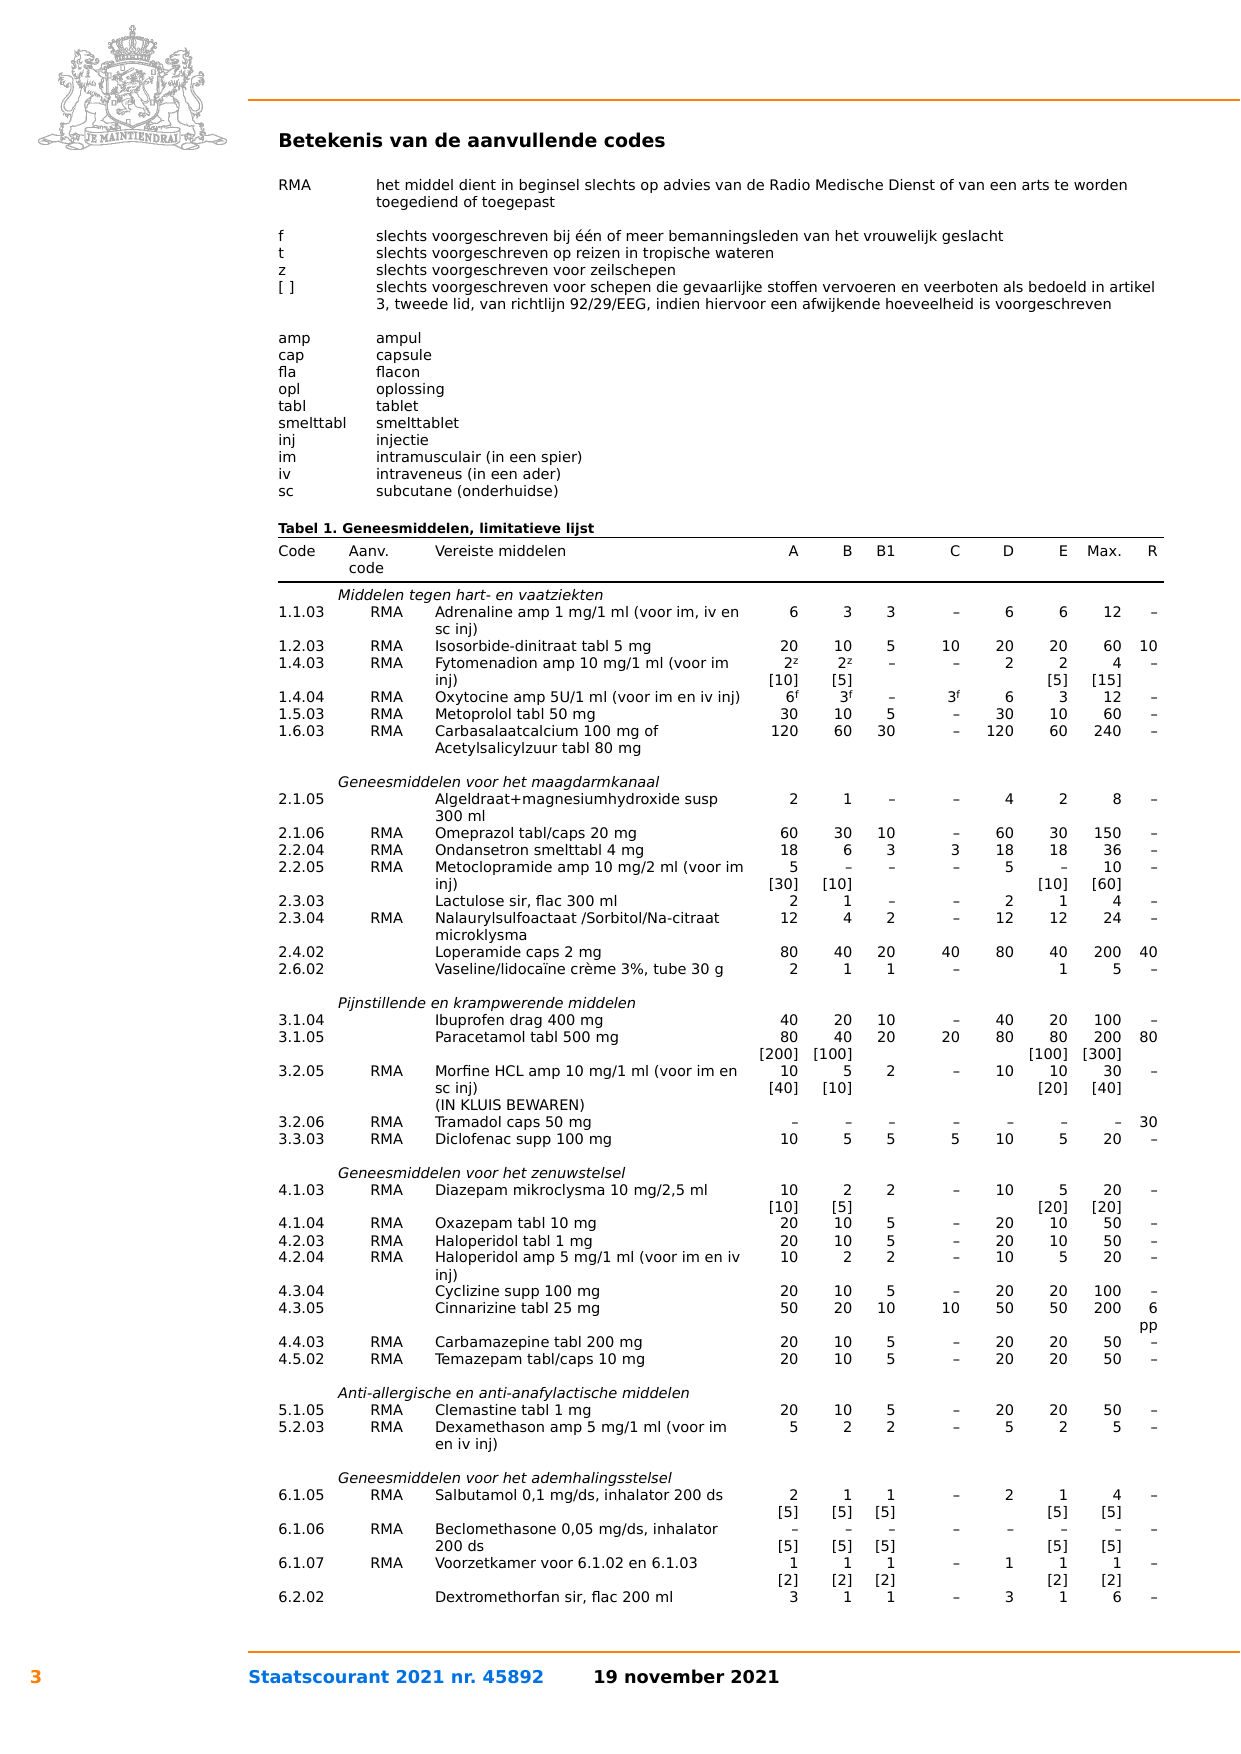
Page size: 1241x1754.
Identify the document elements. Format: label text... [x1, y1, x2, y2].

table_cell [343, 910, 364, 944]
table_cell 60 [1020, 723, 1073, 757]
table_cell Lactulose sir, flac 300 ml [429, 893, 750, 910]
table_cell 12 [1074, 604, 1127, 638]
table_cell – [901, 910, 966, 944]
table_cell Anti-allergische en anti-anafylactische middelen [332, 1385, 1163, 1402]
table_cell [1074, 757, 1127, 774]
table_cell 1 [804, 961, 858, 978]
table_cell 50 [1074, 1351, 1127, 1368]
table_cell [343, 944, 364, 961]
table_cell – [5] [1074, 1521, 1127, 1555]
table_cell [370, 211, 1163, 228]
table_cell Carbamazepine tabl 200 mg [429, 1334, 750, 1351]
table_cell [858, 1148, 901, 1164]
table_cell 60 [750, 825, 804, 842]
table_cell – [1128, 1419, 1163, 1453]
table_cell – [901, 859, 966, 893]
table_cell – [804, 1114, 858, 1131]
table_cell intramusculair (in een spier) [370, 449, 1163, 466]
table_cell Clemastine tabl 1 mg [429, 1402, 750, 1419]
table_cell 20 [750, 1334, 804, 1351]
table_cell Carbasalaatcalcium 100 mg of Acetylsalicylzuur tabl 80 mg [429, 723, 750, 757]
table_cell 3 [1020, 689, 1073, 706]
table_cell – [5] [858, 1521, 901, 1555]
table_cell Tramadol caps 50 mg [429, 1114, 750, 1131]
table_cell [278, 313, 370, 330]
table_cell 6.1.06 [278, 1521, 343, 1555]
table_cell 10 [804, 1351, 858, 1368]
table_cell – [1128, 706, 1163, 723]
table_cell [1020, 978, 1073, 995]
table_cell – [1128, 1351, 1163, 1368]
subtitle Betekenis van de aanvullende codes [278, 130, 1163, 152]
table_cell 4.2.04 [278, 1249, 343, 1283]
table_cell 2.1.06 [278, 825, 343, 842]
table_cell [343, 1521, 364, 1555]
table_cell – [901, 961, 966, 978]
table_cell 1 [2] [858, 1555, 901, 1589]
table_cell slechts voorgeschreven voor zeilschepen [370, 262, 1163, 279]
table_header het middel dient in beginsel slechts op advies van de Radio Medische Dienst of van een arts te worden toegediend of toegepast [370, 177, 1163, 211]
table_cell 1 [1020, 1589, 1073, 1606]
table_cell 6 [804, 842, 858, 859]
table_cell 3.1.04 [278, 1012, 343, 1029]
table_cell RMA [364, 1114, 429, 1131]
table_cell 80 [100] [1020, 1029, 1073, 1063]
table_cell – [1074, 1114, 1127, 1131]
table_cell Middelen tegen hart- en vaatziekten [332, 583, 1163, 604]
table_cell – [1128, 1249, 1163, 1283]
table_cell Haloperidol tabl 1 mg [429, 1233, 750, 1249]
table_cell [343, 1300, 364, 1334]
table_cell [343, 791, 364, 825]
table_cell 20 [1020, 1012, 1073, 1029]
table_cell [901, 757, 966, 774]
table_cell 3 [858, 604, 901, 638]
table_cell – [1128, 1334, 1163, 1351]
table_cell [364, 1589, 429, 1606]
table_cell – [901, 1249, 966, 1283]
table_cell Voorzetkamer voor 6.1.02 en 6.1.03 [429, 1555, 750, 1589]
table_cell tablet [370, 398, 1163, 414]
table_cell 2 [858, 910, 901, 944]
table_cell 30 [966, 706, 1020, 723]
table_cell 1 [858, 1589, 901, 1606]
table_cell C [901, 538, 966, 581]
table_cell Metoprolol tabl 50 mg [429, 706, 750, 723]
table_cell Isosorbide-dinitraat tabl 5 mg [429, 638, 750, 655]
table_cell RMA [364, 1181, 429, 1215]
table_cell [343, 1114, 364, 1131]
table_cell 3 [966, 1589, 1020, 1606]
table_cell 1 [966, 1555, 1020, 1589]
table_cell 20 [858, 1029, 901, 1063]
table_cell – [5] [804, 1521, 858, 1555]
table_cell – [901, 1334, 966, 1351]
table_cell 100 [1074, 1283, 1127, 1300]
table_cell [804, 978, 858, 995]
table_cell 5 [30] [750, 859, 804, 893]
table_cell [750, 1453, 804, 1470]
table_cell Nalaurylsulfoactaat /Sorbitol/Na-citraat microklysma [429, 910, 750, 944]
table_cell [364, 1283, 429, 1300]
table_cell Salbutamol 0,1 mg/ds, inhalator 200 ds [429, 1487, 750, 1521]
table_cell – [1128, 1555, 1163, 1589]
table_cell Dextromethorfan sir, flac 200 ml [429, 1589, 750, 1606]
table_cell [966, 757, 1020, 774]
table_cell 5 [858, 638, 901, 655]
table_cell RMA [364, 1521, 429, 1555]
table_cell 10 [20] [1020, 1063, 1073, 1113]
table_cell – [858, 655, 901, 689]
table_cell 20 [901, 1029, 966, 1063]
table_cell [1074, 978, 1127, 995]
table_cell – [1128, 1402, 1163, 1419]
table_cell – [858, 859, 901, 893]
table_cell 240 [1074, 723, 1127, 757]
table_cell 10 [750, 1131, 804, 1147]
table_cell – [858, 1114, 901, 1131]
table_cell 5 [901, 1131, 966, 1147]
table_cell 2 [858, 1419, 901, 1453]
table_cell – [966, 1521, 1020, 1555]
table_cell 80 [966, 944, 1020, 961]
table_cell [804, 1453, 858, 1470]
table_cell [364, 961, 429, 978]
table_cell 6f [750, 689, 804, 706]
table_cell 5 [20] [1020, 1181, 1073, 1215]
table_cell 1.5.03 [278, 706, 343, 723]
table_cell [901, 1148, 966, 1164]
table_cell [1074, 1148, 1127, 1164]
table_cell 5 [858, 1351, 901, 1368]
table_cell [278, 1470, 332, 1487]
table_cell Geneesmiddelen voor het ademhalingsstelsel [332, 1470, 1163, 1487]
table_cell – [5] [750, 1521, 804, 1555]
table_cell 5 [858, 1334, 901, 1351]
table_cell – [5] [1020, 1521, 1073, 1555]
table_cell RMA [364, 1419, 429, 1453]
table_cell – [1128, 1215, 1163, 1232]
table_cell 20 [750, 1215, 804, 1232]
table_cell 3 [858, 842, 901, 859]
table_cell Loperamide caps 2 mg [429, 944, 750, 961]
table_cell 10 [966, 1249, 1020, 1283]
table_cell tabl [278, 398, 370, 414]
table_cell 4.3.04 [278, 1283, 343, 1300]
table_cell [343, 1233, 364, 1249]
table_cell 10 [858, 1012, 901, 1029]
table_cell 10 [750, 1249, 804, 1283]
table_cell Cinnarizine tabl 25 mg [429, 1300, 750, 1334]
table_cell [343, 604, 364, 638]
table_cell [343, 859, 364, 893]
table_cell 4.1.03 [278, 1181, 343, 1215]
table_cell Diclofenac supp 100 mg [429, 1131, 750, 1147]
table_cell 2 [1020, 791, 1073, 825]
table_cell 60 [1074, 706, 1127, 723]
table_cell – [858, 893, 901, 910]
table_cell opl [278, 381, 370, 398]
table_cell 10 [804, 706, 858, 723]
table_cell [278, 583, 332, 604]
table_cell – [901, 825, 966, 842]
table_cell – [1128, 604, 1163, 638]
table_cell [343, 1334, 364, 1351]
table_cell 1 [5] [1020, 1487, 1073, 1521]
table_cell im [278, 449, 370, 466]
table_cell [364, 978, 429, 995]
table_cell 10 [966, 1063, 1020, 1113]
table_cell 4.1.04 [278, 1215, 343, 1232]
table_cell 2 [756, 791, 804, 825]
table_cell ampul [370, 330, 1163, 347]
table_cell 20 [804, 1300, 858, 1334]
table_cell [278, 995, 332, 1012]
table_cell RMA [364, 1215, 429, 1232]
table_cell [1128, 757, 1163, 774]
table_cell 10 [858, 825, 901, 842]
table_cell – [1128, 1233, 1163, 1249]
table_cell 5 [1020, 1249, 1073, 1283]
table_cell 20 [858, 944, 901, 961]
table_cell 30 [1020, 825, 1073, 842]
table_cell [343, 638, 364, 655]
table_cell [343, 825, 364, 842]
table_cell 1 [2] [1074, 1555, 1127, 1589]
table_cell 6 [1020, 604, 1073, 638]
table_cell [343, 1215, 364, 1232]
table_cell 2 [5] [1020, 655, 1073, 689]
table_cell 40 [750, 1012, 804, 1029]
table_cell 6 pp [1128, 1300, 1163, 1334]
table_cell inj [278, 432, 370, 448]
table_cell sc [278, 483, 370, 499]
table_cell E [1020, 538, 1073, 581]
table_cell 50 [966, 1300, 1020, 1334]
table_cell 40 [100] [804, 1029, 858, 1063]
table_cell – [1128, 1521, 1163, 1555]
table_cell [901, 1453, 966, 1470]
table_cell 20 [750, 1233, 804, 1249]
table_cell [278, 1148, 343, 1164]
table_cell [804, 1148, 858, 1164]
table_cell 100 [1074, 1012, 1127, 1029]
table_cell 20 [1074, 1131, 1127, 1147]
table_cell – [750, 1114, 804, 1131]
table_cell [966, 961, 1020, 978]
table_cell 5.2.03 [278, 1419, 343, 1453]
table_cell 10 [858, 1300, 901, 1334]
table_cell [343, 655, 364, 689]
table_cell 2.1.05 [278, 791, 343, 825]
table_cell RMA [364, 655, 429, 689]
table_cell 2.6.02 [278, 961, 343, 978]
table_cell [343, 1402, 364, 1419]
table_cell Cyclizine supp 100 mg [429, 1283, 750, 1300]
table_cell B1 [858, 538, 901, 581]
table_cell [966, 1453, 1020, 1470]
table_cell 1 [1020, 893, 1073, 910]
table_cell – [1128, 791, 1163, 825]
table_cell 20 [1020, 1334, 1073, 1351]
table_cell A [750, 538, 804, 581]
table_cell – [901, 1555, 966, 1589]
table_cell 4 [1074, 893, 1127, 910]
table_cell RMA [364, 604, 429, 638]
table_cell 120 [750, 723, 804, 757]
table_cell 40 [1128, 944, 1163, 961]
table_cell 1 [804, 1589, 858, 1606]
table_cell 200 [300] [1074, 1029, 1127, 1063]
table_cell RMA [364, 910, 429, 944]
table_cell 24 [1074, 910, 1127, 944]
table_cell – [1128, 961, 1163, 978]
table_cell – [1128, 893, 1163, 910]
table_cell – [1128, 1012, 1163, 1029]
table_cell 2 [5] [804, 1181, 858, 1215]
table_cell [858, 978, 901, 995]
table_cell 3 [750, 1589, 804, 1606]
table_cell 40 [966, 1012, 1020, 1029]
table_cell [370, 313, 1163, 330]
table_cell Diazepam mikroclysma 10 mg/2,5 ml [429, 1181, 750, 1215]
table_cell Omeprazol tabl/caps 20 mg [429, 825, 750, 842]
table_cell intraveneus (in een ader) [370, 466, 1163, 482]
table_cell 2.3.03 [278, 893, 343, 910]
table_cell [ ] [278, 279, 370, 313]
table_cell 10 [1020, 1215, 1073, 1232]
table_cell [278, 1453, 343, 1470]
table_cell Pijnstillende en krampwerende middelen [332, 995, 1163, 1012]
table_cell 4 [15] [1074, 655, 1127, 689]
table_cell [1128, 978, 1163, 995]
table_cell – [858, 689, 901, 706]
table_cell RMA [364, 842, 429, 859]
table_cell [364, 1148, 429, 1164]
table_cell Temazepam tabl/caps 10 mg [429, 1351, 750, 1368]
table_cell flacon [370, 364, 1163, 381]
table_cell – [901, 1181, 966, 1215]
table_cell 10 [804, 1283, 858, 1300]
table_cell 50 [1074, 1215, 1127, 1232]
table_cell 20 [966, 1283, 1020, 1300]
table_cell 12 [966, 910, 1020, 944]
table_cell 10 [804, 1215, 858, 1232]
table_cell 6 [966, 604, 1020, 638]
table_cell 18 [750, 842, 804, 859]
table_cell – [858, 791, 901, 825]
table_cell 1.2.03 [278, 638, 343, 655]
table_cell 5 [804, 1131, 858, 1147]
table_cell – [1128, 1589, 1163, 1606]
table_cell 1 [2] [1020, 1555, 1073, 1589]
table_cell – [1128, 655, 1163, 689]
table_cell [966, 1148, 1020, 1164]
table_cell 30 [40] [1074, 1063, 1127, 1113]
table_cell 50 [1020, 1300, 1073, 1334]
table_cell – [1128, 859, 1163, 893]
table_cell – [1128, 1131, 1163, 1147]
table_cell 4 [804, 910, 858, 944]
table_cell 10 [901, 638, 966, 655]
table_cell Aanv. code [343, 538, 429, 581]
table_cell Beclomethasone 0,05 mg/ds, inhalator 200 ds [429, 1521, 750, 1555]
table_cell 3f [901, 689, 966, 706]
table_cell 1 [1020, 961, 1073, 978]
table_cell [858, 757, 901, 774]
table_cell 6 [966, 689, 1020, 706]
table_cell 6 [750, 604, 804, 638]
table_cell – [901, 1351, 966, 1368]
table_cell – [1128, 910, 1163, 944]
table_cell 36 [1074, 842, 1127, 859]
picture [38, 25, 227, 150]
table_cell 2z [10] [750, 655, 804, 689]
table_cell – [901, 1114, 966, 1131]
table_cell 6.1.07 [278, 1555, 343, 1589]
table_cell 1.1.03 [278, 604, 343, 638]
table_cell 3 [901, 842, 966, 859]
table_cell – [901, 1012, 966, 1029]
table_cell 200 [1074, 1300, 1127, 1334]
table_cell [278, 1385, 332, 1402]
table_cell [343, 961, 364, 978]
table_cell – [1128, 1063, 1163, 1113]
table_cell 50 [1074, 1334, 1127, 1351]
table_cell 10 [966, 1181, 1020, 1215]
table_cell 2 [966, 655, 1020, 689]
table_cell 5 [966, 859, 1020, 893]
table_cell smelttablet [370, 415, 1163, 432]
table_cell 4 [5] [1074, 1487, 1127, 1521]
table_cell [343, 842, 364, 859]
table_cell iv [278, 466, 370, 482]
table_cell – [901, 1233, 966, 1249]
table_cell RMA [364, 1249, 429, 1283]
table_cell 4.4.03 [278, 1334, 343, 1351]
table_cell 20 [1020, 1402, 1073, 1419]
table_cell 20 [750, 1283, 804, 1300]
table_cell RMA [364, 1233, 429, 1249]
table_cell [343, 706, 364, 723]
table_cell 60 [966, 825, 1020, 842]
table_cell [343, 1351, 364, 1368]
table_cell Morfine HCL amp 10 mg/1 ml (voor im en sc inj) (IN KLUIS BEWAREN) [429, 1063, 750, 1113]
table_cell 6.2.02 [278, 1589, 343, 1606]
table_cell 3.2.05 [278, 1063, 343, 1113]
table_cell RMA [364, 723, 429, 757]
table_cell 2 [750, 893, 804, 910]
table_cell 20 [966, 1402, 1020, 1419]
table_cell 20 [1020, 638, 1073, 655]
table_cell [364, 1029, 429, 1063]
table_cell 1 [804, 893, 858, 910]
table_cell 4.2.03 [278, 1233, 343, 1249]
table_cell 4.5.02 [278, 1351, 343, 1368]
table_cell 50 [1074, 1233, 1127, 1249]
table_cell 80 [200] [750, 1029, 804, 1063]
table_cell 40 [901, 944, 966, 961]
table_cell [343, 1555, 364, 1589]
table_cell R [1128, 538, 1163, 581]
table_cell – [1128, 842, 1163, 859]
table_cell 3 [804, 604, 858, 638]
table_cell 5 [1074, 961, 1127, 978]
table_cell 20 [20] [1074, 1181, 1127, 1215]
table_cell Paracetamol tabl 500 mg [429, 1029, 750, 1063]
table_cell 40 [1020, 944, 1073, 961]
table_cell 10 [1020, 706, 1073, 723]
table_cell 1 [2] [804, 1555, 858, 1589]
table_cell [343, 757, 364, 774]
table_cell 10 [804, 1334, 858, 1351]
table_cell Haloperidol amp 5 mg/1 ml (voor im en iv inj) [429, 1249, 750, 1283]
table_cell [278, 211, 370, 228]
table_cell 20 [966, 1233, 1020, 1249]
table_cell 10 [901, 1300, 966, 1334]
table_cell [750, 757, 804, 774]
table_cell – [10] [1020, 859, 1073, 893]
table_cell 60 [1074, 638, 1127, 655]
table_cell 1.4.04 [278, 689, 343, 706]
table_cell 10 [804, 638, 858, 655]
table_cell – [901, 791, 966, 825]
table_cell 18 [1020, 842, 1073, 859]
table_cell Code [278, 538, 343, 581]
table_cell cap [278, 347, 370, 364]
table_cell 18 [966, 842, 1020, 859]
table_cell oplossing [370, 381, 1163, 398]
table_cell 10 [804, 1402, 858, 1419]
table_cell f [278, 228, 370, 245]
table_cell 20 [750, 638, 804, 655]
table_cell – [10] [804, 859, 858, 893]
table_cell 1 [2] [750, 1555, 804, 1589]
table_cell Ondansetron smelttabl 4 mg [429, 842, 750, 859]
table_cell Vaseline/lidocaïne crème 3%, tube 30 g [429, 961, 750, 978]
table_cell 200 [1074, 944, 1127, 961]
table_cell [343, 1181, 364, 1215]
table_cell [750, 1148, 804, 1164]
table_cell [278, 978, 343, 995]
table_cell RMA [364, 1402, 429, 1419]
table_header Tabel 1. Geneesmiddelen, limitatieve lijst [278, 521, 1163, 537]
table_cell 6 [1074, 1589, 1127, 1606]
table_cell z [278, 262, 370, 279]
table_cell – [901, 604, 966, 638]
table_cell – [966, 1114, 1020, 1131]
table_cell 2 [858, 1063, 901, 1113]
table_cell Geneesmiddelen voor het zenuwstelsel [332, 1165, 1163, 1181]
table_cell RMA [364, 1131, 429, 1147]
table_cell 1.4.03 [278, 655, 343, 689]
table_cell 50 [1074, 1402, 1127, 1419]
table_header RMA [278, 177, 370, 211]
table_cell [1128, 1453, 1163, 1470]
table_cell [364, 757, 429, 774]
table_cell – [901, 655, 966, 689]
table_cell [429, 978, 750, 995]
table_cell – [901, 723, 966, 757]
table_cell [364, 791, 429, 825]
table_cell – [901, 1283, 966, 1300]
table_cell 20 [966, 638, 1020, 655]
table_cell 20 [966, 1215, 1020, 1232]
table_cell [343, 1453, 364, 1470]
table_cell [750, 978, 804, 995]
table_cell [343, 1063, 364, 1113]
table_cell – [1128, 1283, 1163, 1300]
table_cell [343, 1589, 364, 1606]
table_cell [901, 978, 966, 995]
table_cell 5 [858, 1131, 901, 1147]
table_cell 1 [5] [804, 1487, 858, 1521]
table_cell 10 [1128, 638, 1163, 655]
table_cell fla [278, 364, 370, 381]
table_cell 20 [1074, 1249, 1127, 1283]
table_cell 20 [966, 1351, 1020, 1368]
table_cell [332, 1368, 1163, 1385]
table_cell 1 [858, 961, 901, 978]
table_cell [1074, 1453, 1127, 1470]
table_cell 1 [5] [858, 1487, 901, 1521]
table_cell 5 [1020, 1131, 1073, 1147]
table_cell [278, 1165, 332, 1181]
table_cell 30 [750, 706, 804, 723]
table_cell – [1128, 1181, 1163, 1215]
table_cell [1020, 757, 1073, 774]
table_cell 20 [804, 1012, 858, 1029]
table_cell B [804, 538, 858, 581]
table_cell 10 [60] [1074, 859, 1127, 893]
table_cell RMA [364, 1487, 429, 1521]
table_cell 5 [10] [804, 1063, 858, 1113]
table_cell 2 [858, 1249, 901, 1283]
table_cell 30 [858, 723, 901, 757]
table_cell 120 [966, 723, 1020, 757]
table_cell 5 [858, 1233, 901, 1249]
table_cell 5 [1074, 1419, 1127, 1453]
table_cell 150 [1074, 825, 1127, 842]
table_cell [1020, 1148, 1073, 1164]
table_cell 2 [804, 1419, 858, 1453]
table_cell 5 [858, 706, 901, 723]
table_cell [429, 757, 750, 774]
table_cell 80 [966, 1029, 1020, 1063]
table_cell 10 [966, 1131, 1020, 1147]
table_cell 6.1.05 [278, 1487, 343, 1521]
table_cell – [1128, 1487, 1163, 1521]
table_cell D [966, 538, 1020, 581]
table_cell – [901, 1419, 966, 1453]
table_cell – [1128, 689, 1163, 706]
table_cell 4.3.05 [278, 1300, 343, 1334]
table_cell 5 [750, 1419, 804, 1453]
table_cell 10 [804, 1233, 858, 1249]
table_cell Oxazepam tabl 10 mg [429, 1215, 750, 1232]
table_cell 1 [804, 791, 858, 825]
table_cell 20 [966, 1334, 1020, 1351]
table_cell – [901, 706, 966, 723]
table_cell 30 [804, 825, 858, 842]
table_cell amp [278, 330, 370, 347]
table_cell RMA [364, 1351, 429, 1368]
table_cell – [901, 1063, 966, 1113]
table_cell 2 [966, 893, 1020, 910]
table_cell smelttabl [278, 415, 370, 432]
table_cell 2 [5] [750, 1487, 804, 1521]
table_cell [343, 893, 364, 910]
table_cell Adrenaline amp 1 mg/1 ml (voor im, iv en sc inj) [429, 604, 750, 638]
table_cell [364, 893, 429, 910]
table_cell [966, 978, 1020, 995]
table_cell 5 [858, 1215, 901, 1232]
table_cell [343, 1029, 364, 1063]
table_cell 2.2.04 [278, 842, 343, 859]
table_cell 2 [804, 1249, 858, 1283]
table_cell Metoclopramide amp 10 mg/2 ml (voor im inj) [429, 859, 750, 893]
table_cell Oxytocine amp 5U/1 ml (voor im en iv inj) [429, 689, 750, 706]
table_cell 20 [1020, 1351, 1073, 1368]
table_cell 60 [804, 723, 858, 757]
table_cell RMA [364, 638, 429, 655]
table_cell 3f [804, 689, 858, 706]
table_cell 20 [1020, 1283, 1073, 1300]
table_cell 12 [1074, 689, 1127, 706]
table_cell RMA [364, 1334, 429, 1351]
table_cell 3.3.03 [278, 1131, 343, 1147]
table_cell capsule [370, 347, 1163, 364]
table_cell RMA [364, 1063, 429, 1113]
table_cell RMA [364, 859, 429, 893]
table_cell – [901, 1487, 966, 1521]
table_cell [858, 1453, 901, 1470]
table_cell 3.1.05 [278, 1029, 343, 1063]
table_cell [364, 1300, 429, 1334]
table_cell 1.6.03 [278, 723, 343, 757]
table_cell slechts voorgeschreven op reizen in tropische wateren [370, 245, 1163, 262]
table_cell [343, 689, 364, 706]
table_cell slechts voorgeschreven voor schepen die gevaarlijke stoffen vervoeren en veerboten als bedoeld in artikel 3, tweede lid, van richtlijn 92/29/EEG, indien hiervoor een afwijkende hoeveelheid is voorgeschreven [370, 279, 1163, 313]
table_cell Vereiste middelen [429, 538, 750, 581]
table_cell 12 [750, 910, 804, 944]
table_cell t [278, 245, 370, 262]
table_cell [278, 757, 343, 774]
table_cell RMA [364, 825, 429, 842]
table_cell Dexamethason amp 5 mg/1 ml (voor im en iv inj) [429, 1419, 750, 1453]
table_cell 5.1.05 [278, 1402, 343, 1419]
table_cell RMA [364, 689, 429, 706]
table_cell [278, 774, 332, 791]
table_cell 2.4.02 [278, 944, 343, 961]
table_cell [343, 1283, 364, 1300]
table_cell [429, 1453, 750, 1470]
table_cell [343, 978, 364, 995]
table_cell [343, 1487, 364, 1521]
table_cell [278, 1368, 332, 1385]
table_cell 2 [750, 961, 804, 978]
table_cell [343, 1131, 364, 1147]
table_cell 10 [10] [750, 1181, 804, 1215]
table_cell – [901, 1215, 966, 1232]
table_cell [343, 723, 364, 757]
table_cell [364, 1453, 429, 1470]
table_cell 20 [750, 1402, 804, 1419]
table_cell [429, 1148, 750, 1164]
table_cell – [1128, 723, 1163, 757]
table_cell injectie [370, 432, 1163, 448]
table_cell 80 [1128, 1029, 1163, 1063]
table_cell 2 [966, 1487, 1020, 1521]
table_cell Max. [1074, 538, 1127, 581]
table_cell 50 [750, 1300, 804, 1334]
table_cell RMA [364, 1555, 429, 1589]
table_cell RMA [364, 706, 429, 723]
table_cell 2.3.04 [278, 910, 343, 944]
table_cell 5 [858, 1283, 901, 1300]
table_cell 2 [1020, 1419, 1073, 1453]
table_cell Geneesmiddelen voor het maagdarmkanaal [332, 774, 1163, 791]
table_cell 2z [5] [804, 655, 858, 689]
table_cell 2.2.05 [278, 859, 343, 893]
table_cell 8 [1074, 791, 1127, 825]
table_cell 12 [1020, 910, 1073, 944]
table_cell Fytomenadion amp 10 mg/1 ml (voor im inj) [429, 655, 750, 689]
table_cell 20 [750, 1351, 804, 1368]
table_cell 80 [750, 944, 804, 961]
table_cell 2 [858, 1181, 901, 1215]
table_cell Algeldraat+magnesiumhydroxide susp 300 ml [429, 791, 756, 825]
table_cell [343, 1148, 364, 1164]
table_cell 30 [1128, 1114, 1163, 1131]
table_cell – [901, 1402, 966, 1419]
table_cell 4 [966, 791, 1020, 825]
table_cell – [1128, 825, 1163, 842]
table_cell [364, 1012, 429, 1029]
table_cell [364, 944, 429, 961]
table_cell [1128, 1148, 1163, 1164]
table_cell [343, 1419, 364, 1453]
table_cell subcutane (onderhuidse) [370, 483, 1163, 499]
table_cell [343, 1249, 364, 1283]
table_cell [804, 757, 858, 774]
table_cell – [901, 1589, 966, 1606]
table_cell – [901, 1521, 966, 1555]
table_cell 40 [804, 944, 858, 961]
table_cell 5 [966, 1419, 1020, 1453]
table_cell 10 [1020, 1233, 1073, 1249]
table_cell – [1020, 1114, 1073, 1131]
table_cell 5 [858, 1402, 901, 1419]
table_cell 3.2.06 [278, 1114, 343, 1131]
table_cell Ibuprofen drag 400 mg [429, 1012, 750, 1029]
table_cell [1020, 1453, 1073, 1470]
table_cell – [901, 893, 966, 910]
table_cell 10 [40] [750, 1063, 804, 1113]
table_cell [343, 1012, 364, 1029]
table_cell slechts voorgeschreven bij één of meer bemanningsleden van het vrouwelijk geslacht [370, 228, 1163, 245]
